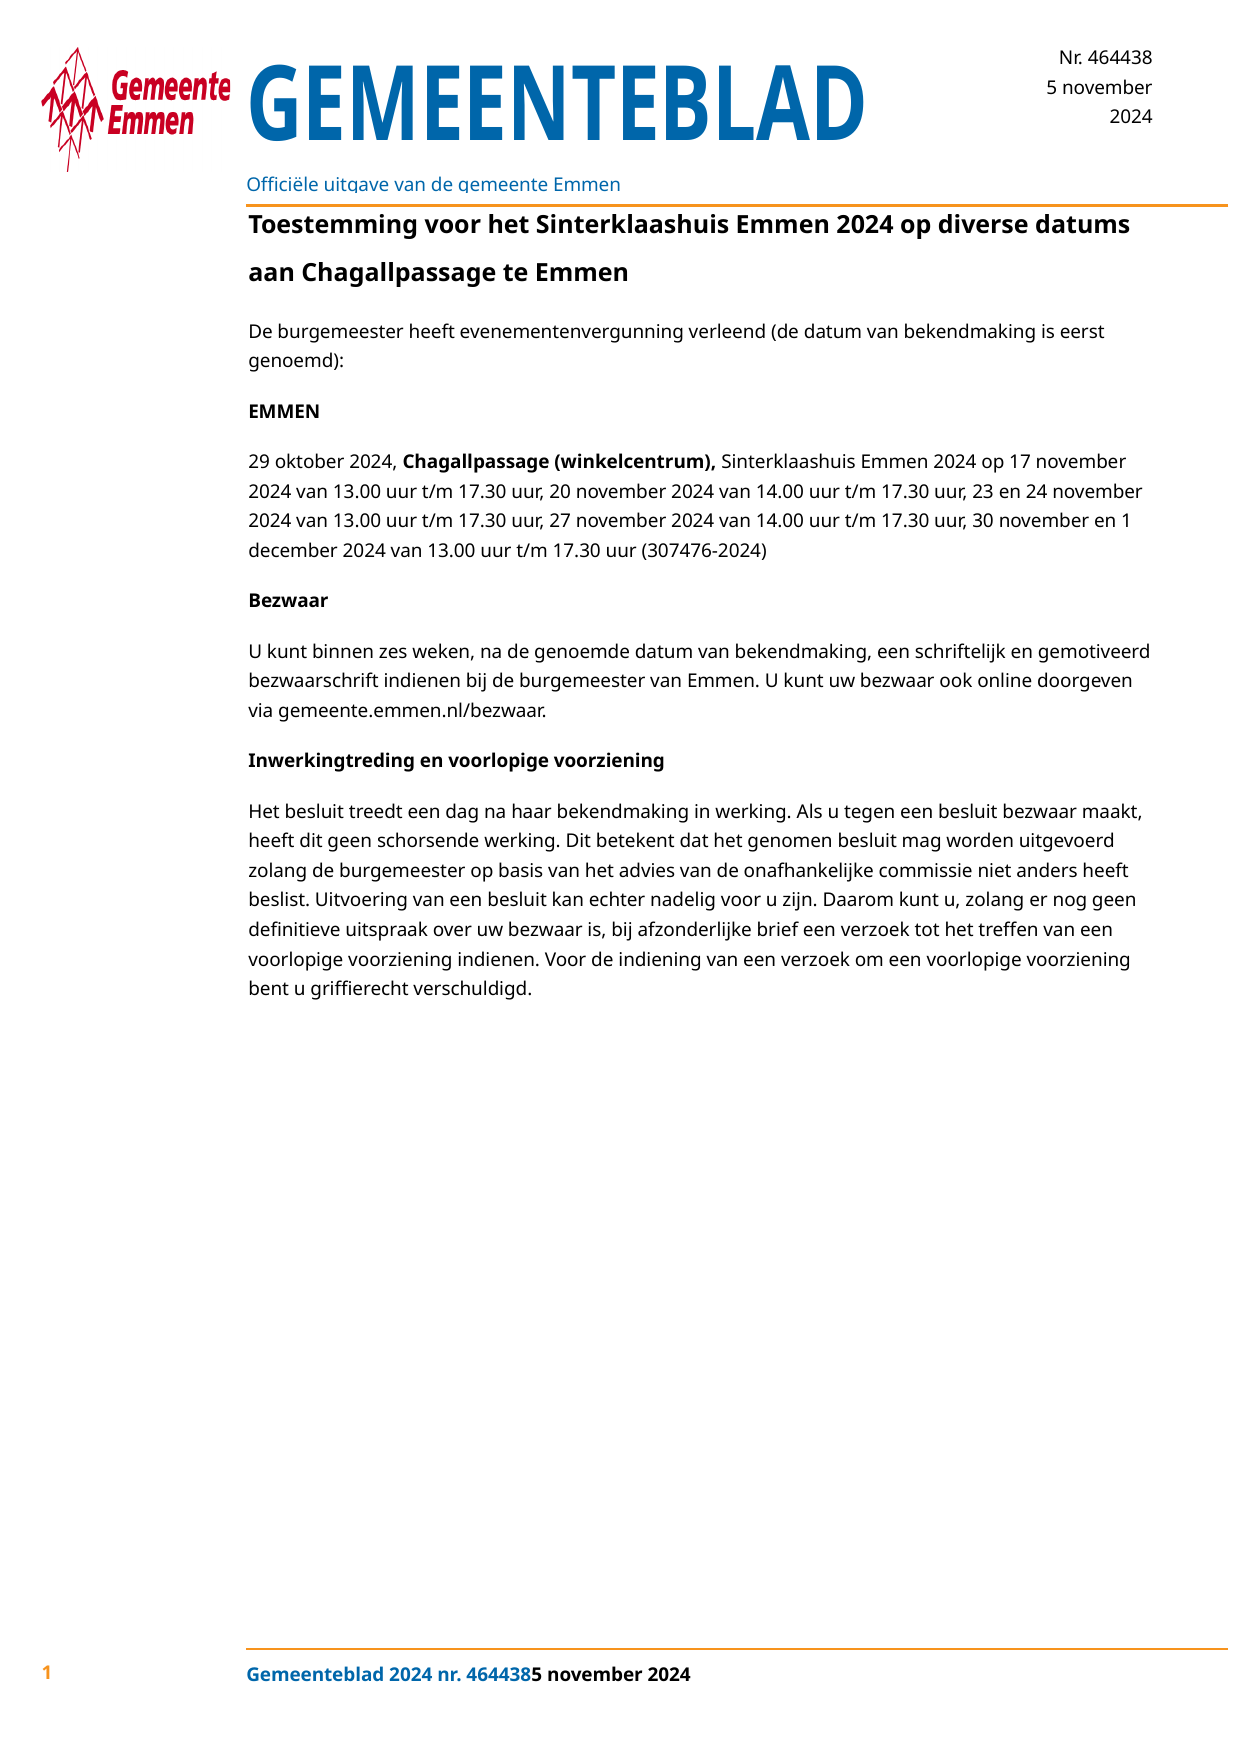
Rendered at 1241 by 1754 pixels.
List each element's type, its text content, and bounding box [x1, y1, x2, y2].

text EMMEN [248, 398, 1152, 424]
text Inwerkingtreding en voorlopige voorziening [248, 747, 1152, 773]
text Toestemming voor het Sinterklaashuis Emmen 2024 op diverse datums aan Chagallpassage te Emmen [248, 207, 1152, 288]
text 29 oktober 2024, Chagallpassage (winkelcentrum), Sinterklaashuis Emmen 2024 op 17 november 2024 van 13.00 uur t/m 17.30 uur, 20 november 2024 van 14.00 uur t/m 17.30 uur, 23 en 24 november 2024 van 13.00 uur t/m 17.30 uur, 27 november 2024 van 14.00 uur t/m 17.30 uur, 30 november en 1 december 2024 van 13.00 uur t/m 17.30 uur (307476-2024) [248, 448, 1152, 563]
text Het besluit treedt een dag na haar bekendmaking in werking. Als u tegen een besluit bezwaar maakt, heeft dit geen schorsende werking. Dit betekent dat het genomen besluit mag worden uitgevoerd zolang de burgemeester op basis van het advies van de onafhankelijke commissie niet anders heeft beslist. Uitvoering van een besluit kan echter nadelig voor u zijn. Daarom kunt u, zolang er nog geen definitieve uitspraak over uw bezwaar is, bij afzonderlijke brief een verzoek tot het treffen van een voorlopige voorziening indienen. Voor de indiening van een verzoek om een voorlopige voorziening bent u griffierecht verschuldigd. [248, 798, 1152, 1001]
picture [41, 47, 231, 172]
text De burgemeester heeft evenementenvergunning verleend (de datum van bekendmaking is eerst genoemd): [248, 318, 1152, 373]
text U kunt binnen zes weken, na de genoemde datum van bekendmaking, een schriftelijk en gemotiveerd bezwaarschrift indienen bij de burgemeester van Emmen. U kunt uw bezwaar ook online doorgeven via gemeente.emmen.nl/bezwaar. [248, 638, 1152, 723]
text Bezwaar [248, 587, 1152, 613]
